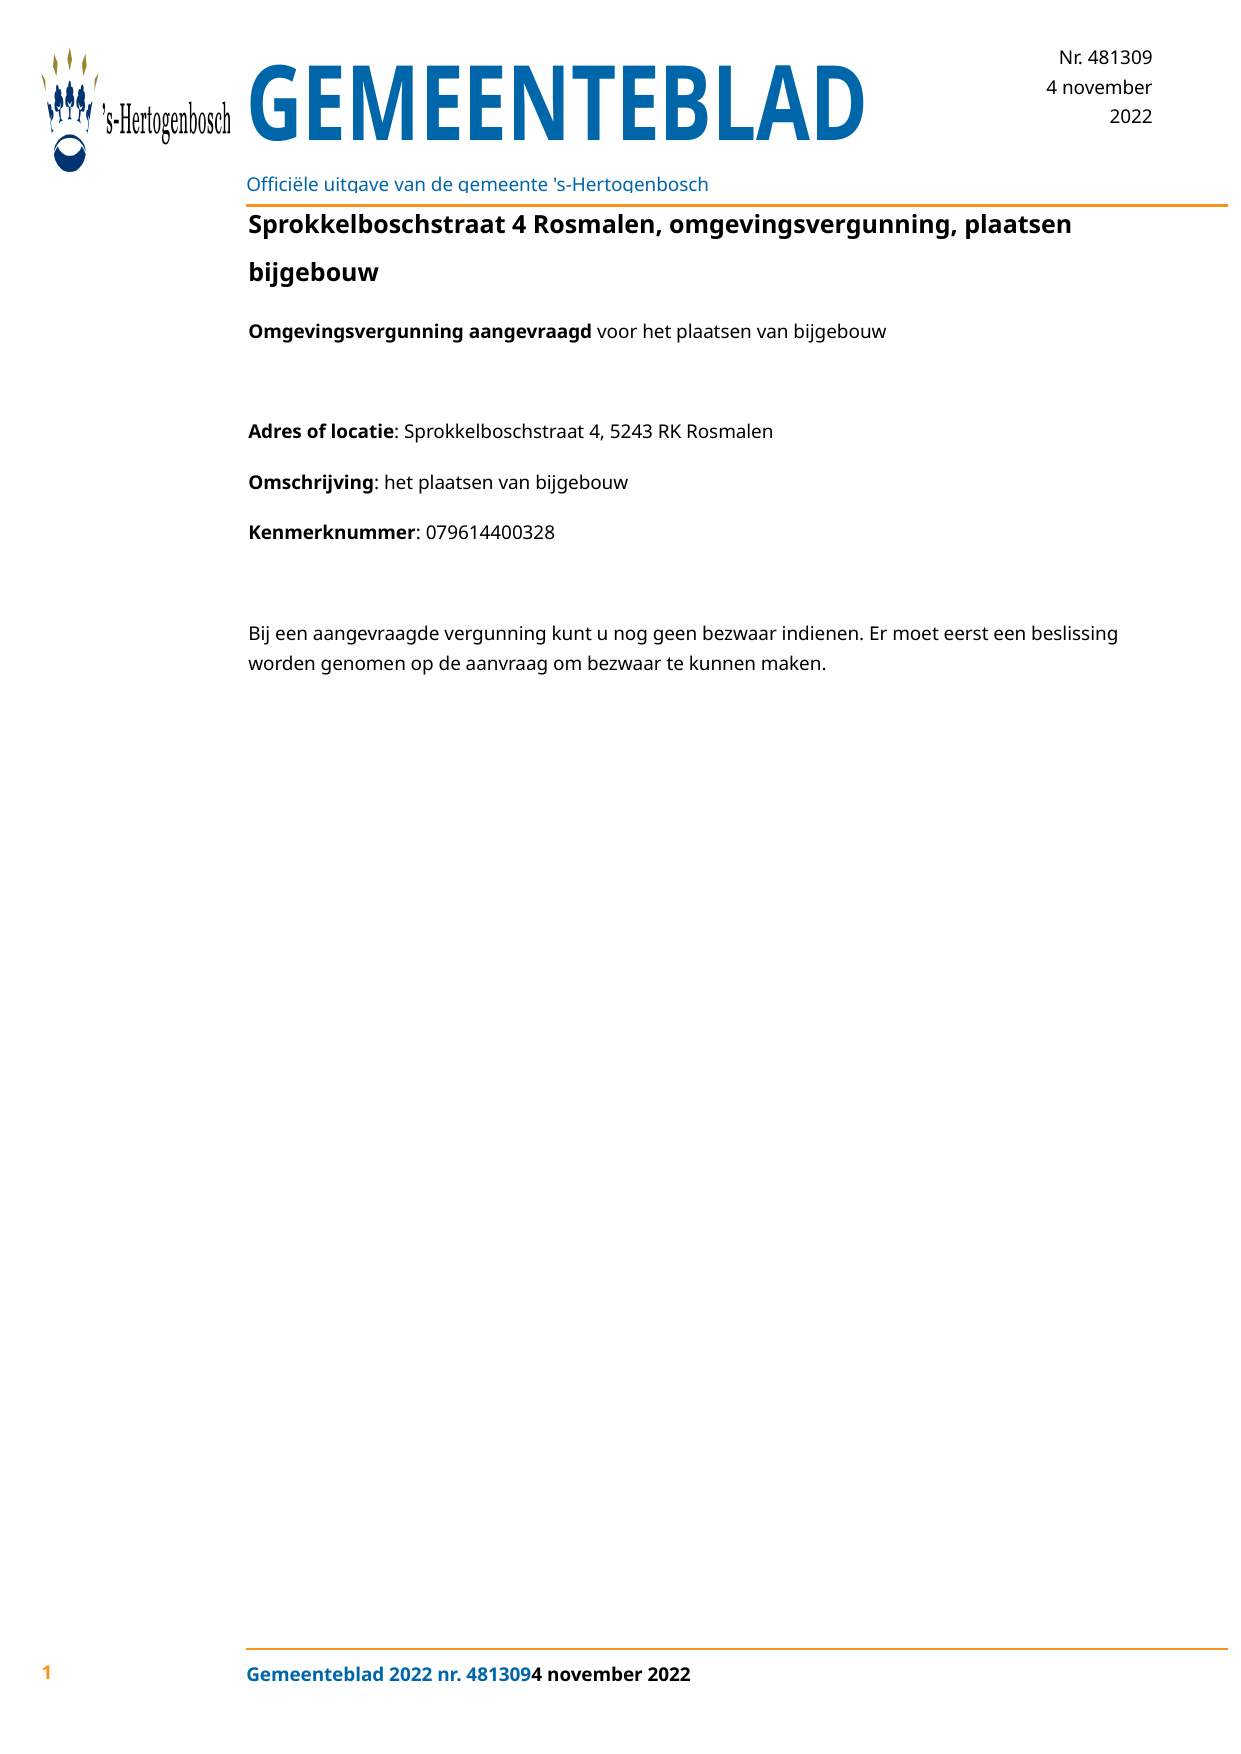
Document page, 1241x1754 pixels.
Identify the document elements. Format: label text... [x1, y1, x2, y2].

text Omschrijving: het plaatsen van bijgebouw [248, 469, 1152, 495]
text Kenmerknummer: 079614400328 [248, 519, 1152, 545]
text Sprokkelboschstraat 4 Rosmalen, omgevingsvergunning, plaatsen bijgebouw [248, 207, 1152, 288]
picture [41, 47, 231, 172]
text Omgevingsvergunning aangevraagd voor het plaatsen van bijgebouw [248, 318, 1152, 344]
text Bij een aangevraagde vergunning kunt u nog geen bezwaar indienen. Er moet eerst een beslissing worden genomen op de aanvraag om bezwaar te kunnen maken. [248, 620, 1152, 676]
text Adres of locatie: Sprokkelboschstraat 4, 5243 RK Rosmalen [248, 419, 1152, 444]
